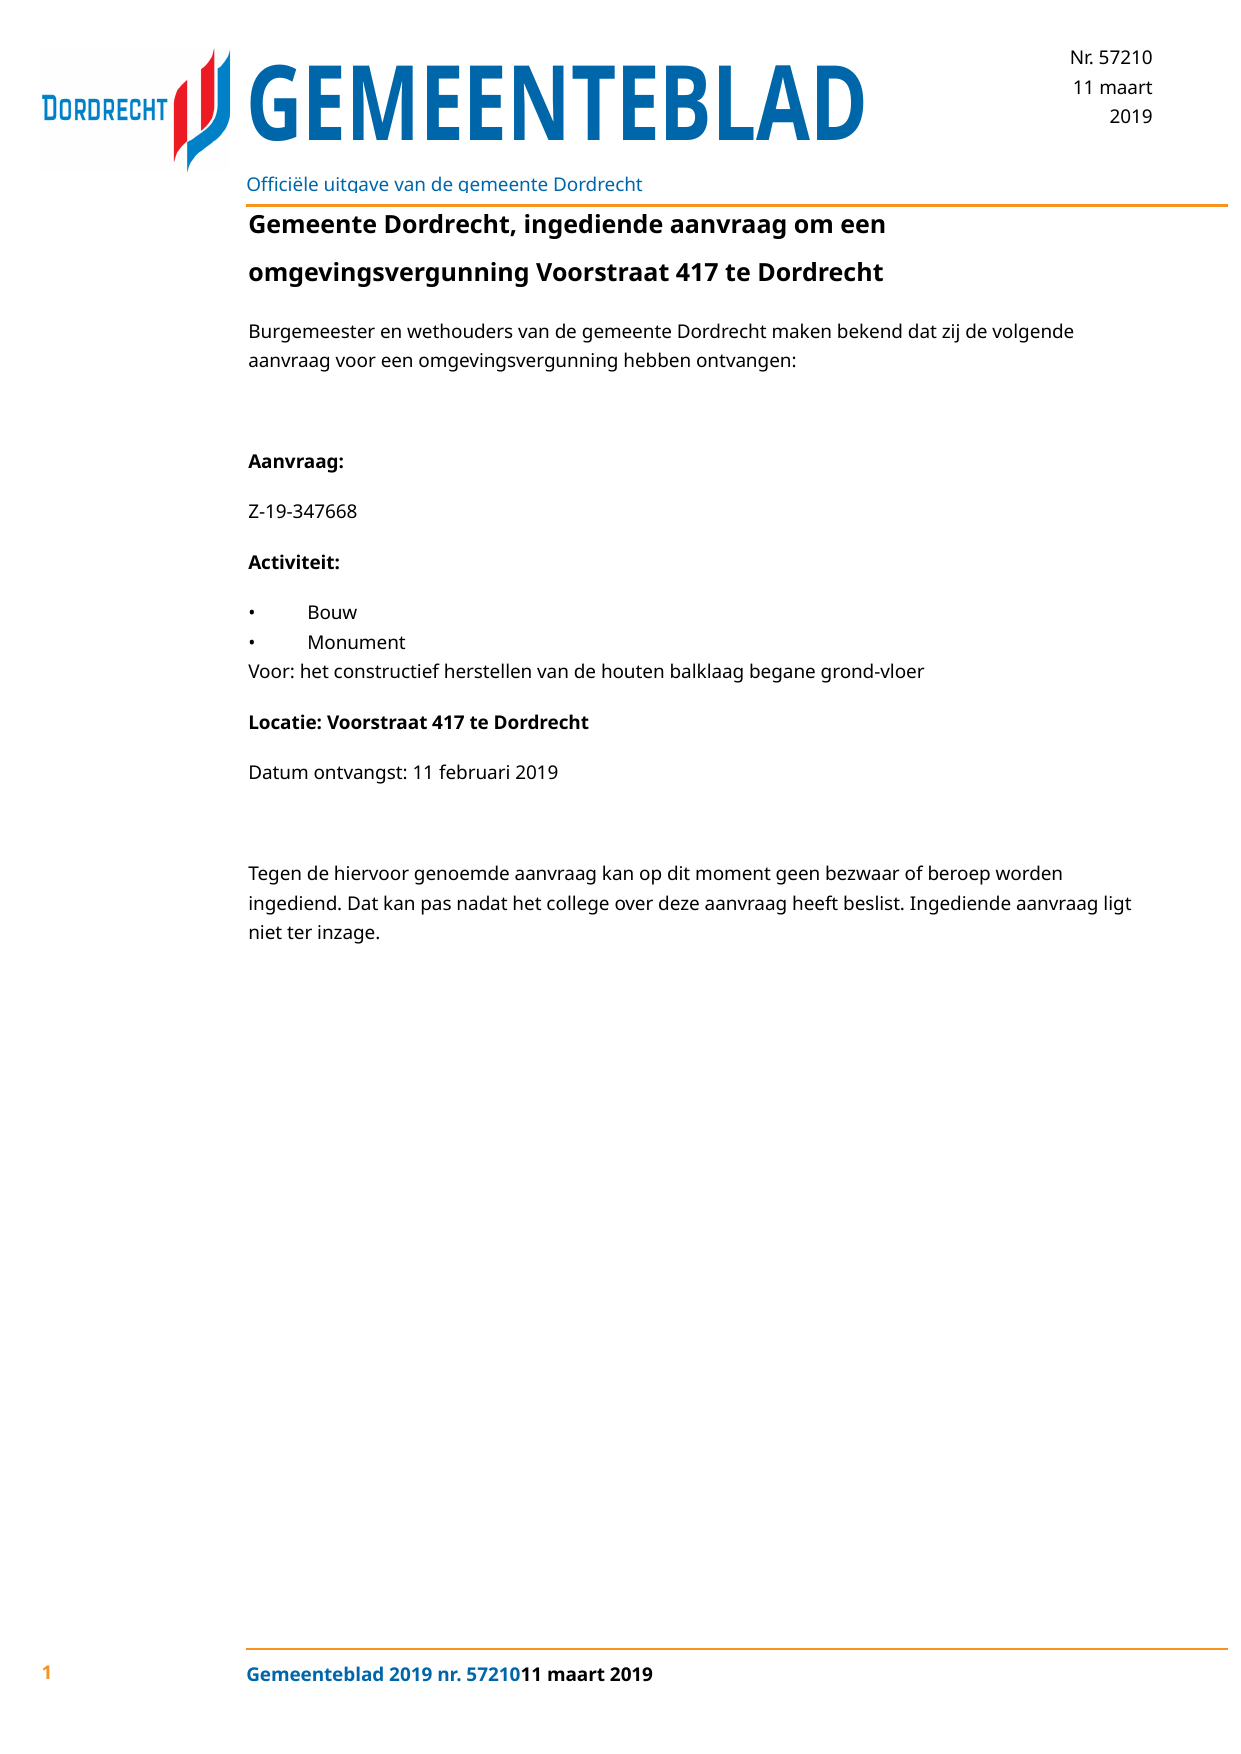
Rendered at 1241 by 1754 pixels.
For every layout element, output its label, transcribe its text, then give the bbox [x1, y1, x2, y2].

text Locatie: Voorstraat 417 te Dordrecht [248, 709, 1152, 735]
text Activiteit: [248, 549, 1152, 575]
text Gemeente Dordrecht, ingediende aanvraag om een omgevingsvergunning Voorstraat 417 te Dordrecht [248, 207, 1152, 288]
picture [41, 47, 231, 172]
text Burgemeester en wethouders van de gemeente Dordrecht maken bekend dat zij de volgende aanvraag voor een omgevingsvergunning hebben ontvangen: [248, 318, 1152, 373]
text Aanvraag: [248, 448, 1152, 474]
text Datum ontvangst: 11 februari 2019 [248, 759, 1152, 785]
list Bouw [248, 599, 1152, 625]
text Voor: het constructief herstellen van de houten balklaag begane grond-vloer [248, 659, 1152, 684]
text Z-19-347668 [248, 499, 1152, 524]
list Monument [248, 629, 1152, 655]
text Tegen de hiervoor genoemde aanvraag kan op dit moment geen bezwaar of beroep worden ingediend. Dat kan pas nadat het college over deze aanvraag heeft beslist. Ingediende aanvraag ligt niet ter inzage. [248, 860, 1152, 945]
